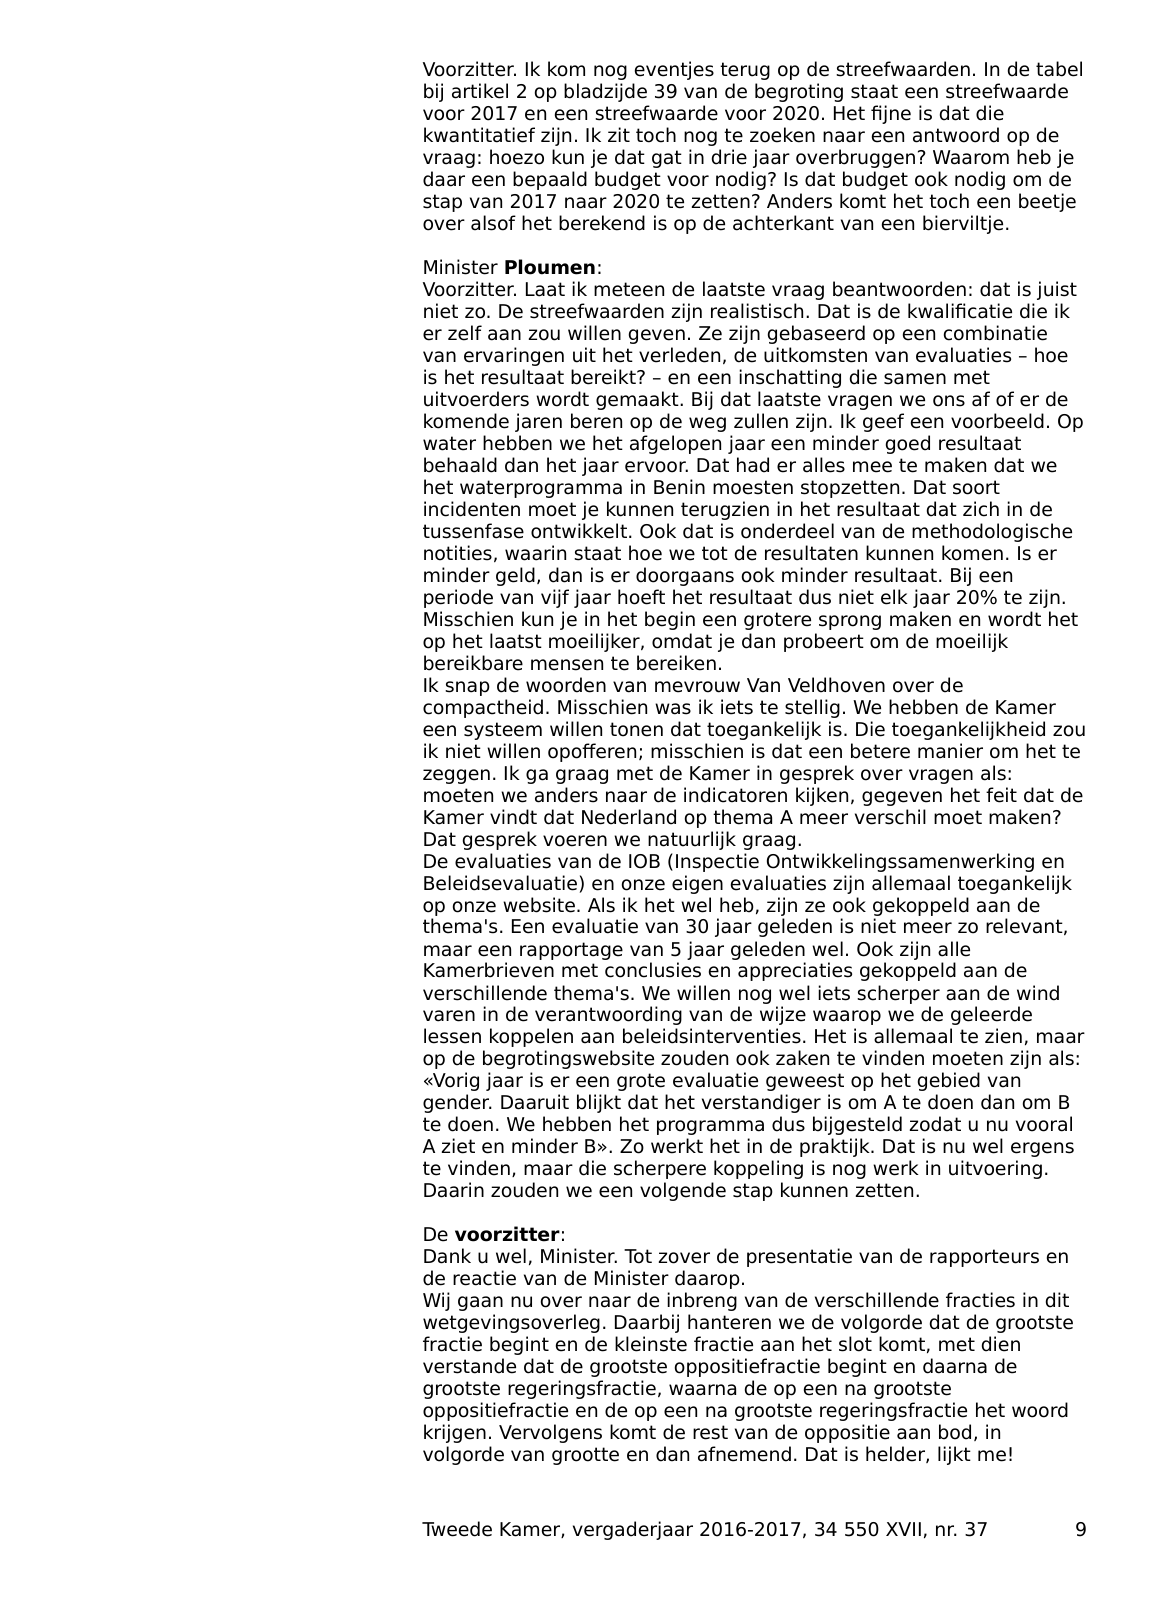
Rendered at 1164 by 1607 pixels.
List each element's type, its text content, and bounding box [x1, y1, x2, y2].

text Voorzitter. Laat ik meteen de laatste vraag beantwoorden: dat is juist niet zo. De streefwaarden zijn realistisch. Dat is de kwalificatie die ik er zelf aan zou willen geven. Ze zijn gebaseerd op een combinatie van ervaringen uit het verleden, de uitkomsten van evaluaties – hoe is het resultaat bereikt? – en een inschatting die samen met uitvoerders wordt gemaakt. Bij dat laatste vragen we ons af of er de komende jaren beren op de weg zullen zijn. Ik geef een voorbeeld. Op water hebben we het afgelopen jaar een minder goed resultaat behaald dan het jaar ervoor. Dat had er alles mee te maken dat we het waterprogramma in Benin moesten stopzetten. Dat soort incidenten moet je kunnen terugzien in het resultaat dat zich in de tussenfase ontwikkelt. Ook dat is onderdeel van de methodologische notities, waarin staat hoe we tot de resultaten kunnen komen. Is er minder geld, dan is er doorgaans ook minder resultaat. Bij een periode van vijf jaar hoeft het resultaat dus niet elk jaar 20% te zijn. Misschien kun je in het begin een grotere sprong maken en wordt het op het laatst moeilijker, omdat je dan probeert om de moeilijk bereikbare mensen te bereiken. [422, 279, 1087, 675]
text Wij gaan nu over naar de inbreng van de verschillende fracties in dit wetgevingsoverleg. Daarbij hanteren we de volgorde dat de grootste fractie begint en de kleinste fractie aan het slot komt, met dien verstande dat de grootste oppositiefractie begint en daarna de grootste regeringsfractie, waarna de op een na grootste oppositiefractie en de op een na grootste regeringsfractie het woord krijgen. Vervolgens komt de rest van de oppositie aan bod, in volgorde van grootte en dan afnemend. Dat is helder, lijkt me! [422, 1290, 1087, 1466]
text De evaluaties van de IOB (Inspectie Ontwikkelingssamenwerking en Beleidsevaluatie) en onze eigen evaluaties zijn allemaal toegankelijk op onze website. Als ik het wel heb, zijn ze ook gekoppeld aan de thema's. Een evaluatie van 30 jaar geleden is niet meer zo relevant, maar een rapportage van 5 jaar geleden wel. Ook zijn alle Kamerbrieven met conclusies en appreciaties gekoppeld aan de verschillende thema's. We willen nog wel iets scherper aan de wind varen in de verantwoording van de wijze waarop we de geleerde lessen koppelen aan beleidsinterventies. Het is allemaal te zien, maar op de begrotingswebsite zouden ook zaken te vinden moeten zijn als: «Vorig jaar is er een grote evaluatie geweest op het gebied van gender. Daaruit blijkt dat het verstandiger is om A te doen dan om B te doen. We hebben het programma dus bijgesteld zodat u nu vooral A ziet en minder B». Zo werkt het in de praktijk. Dat is nu wel ergens te vinden, maar die scherpere koppeling is nog werk in uitvoering. Daarin zouden we een volgende stap kunnen zetten. [422, 851, 1087, 1202]
text Voorzitter. Ik kom nog eventjes terug op de streefwaarden. In de tabel bij artikel 2 op bladzijde 39 van de begroting staat een streefwaarde voor 2017 en een streefwaarde voor 2020. Het fijne is dat die kwantitatief zijn. Ik zit toch nog te zoeken naar een antwoord op de vraag: hoezo kun je dat gat in drie jaar overbruggen? Waarom heb je daar een bepaald budget voor nodig? Is dat budget ook nodig om de stap van 2017 naar 2020 te zetten? Anders komt het toch een beetje over alsof het berekend is op de achterkant van een bierviltje. [422, 59, 1087, 235]
text Minister Ploumen: [422, 257, 1087, 279]
text De voorzitter: [422, 1224, 1087, 1246]
text Dank u wel, Minister. Tot zover de presentatie van de rapporteurs en de reactie van de Minister daarop. [422, 1246, 1087, 1290]
text Ik snap de woorden van mevrouw Van Veldhoven over de compactheid. Misschien was ik iets te stellig. We hebben de Kamer een systeem willen tonen dat toegankelijk is. Die toegankelijkheid zou ik niet willen opofferen; misschien is dat een betere manier om het te zeggen. Ik ga graag met de Kamer in gesprek over vragen als: moeten we anders naar de indicatoren kijken, gegeven het feit dat de Kamer vindt dat Nederland op thema A meer verschil moet maken? Dat gesprek voeren we natuurlijk graag. [422, 675, 1087, 851]
